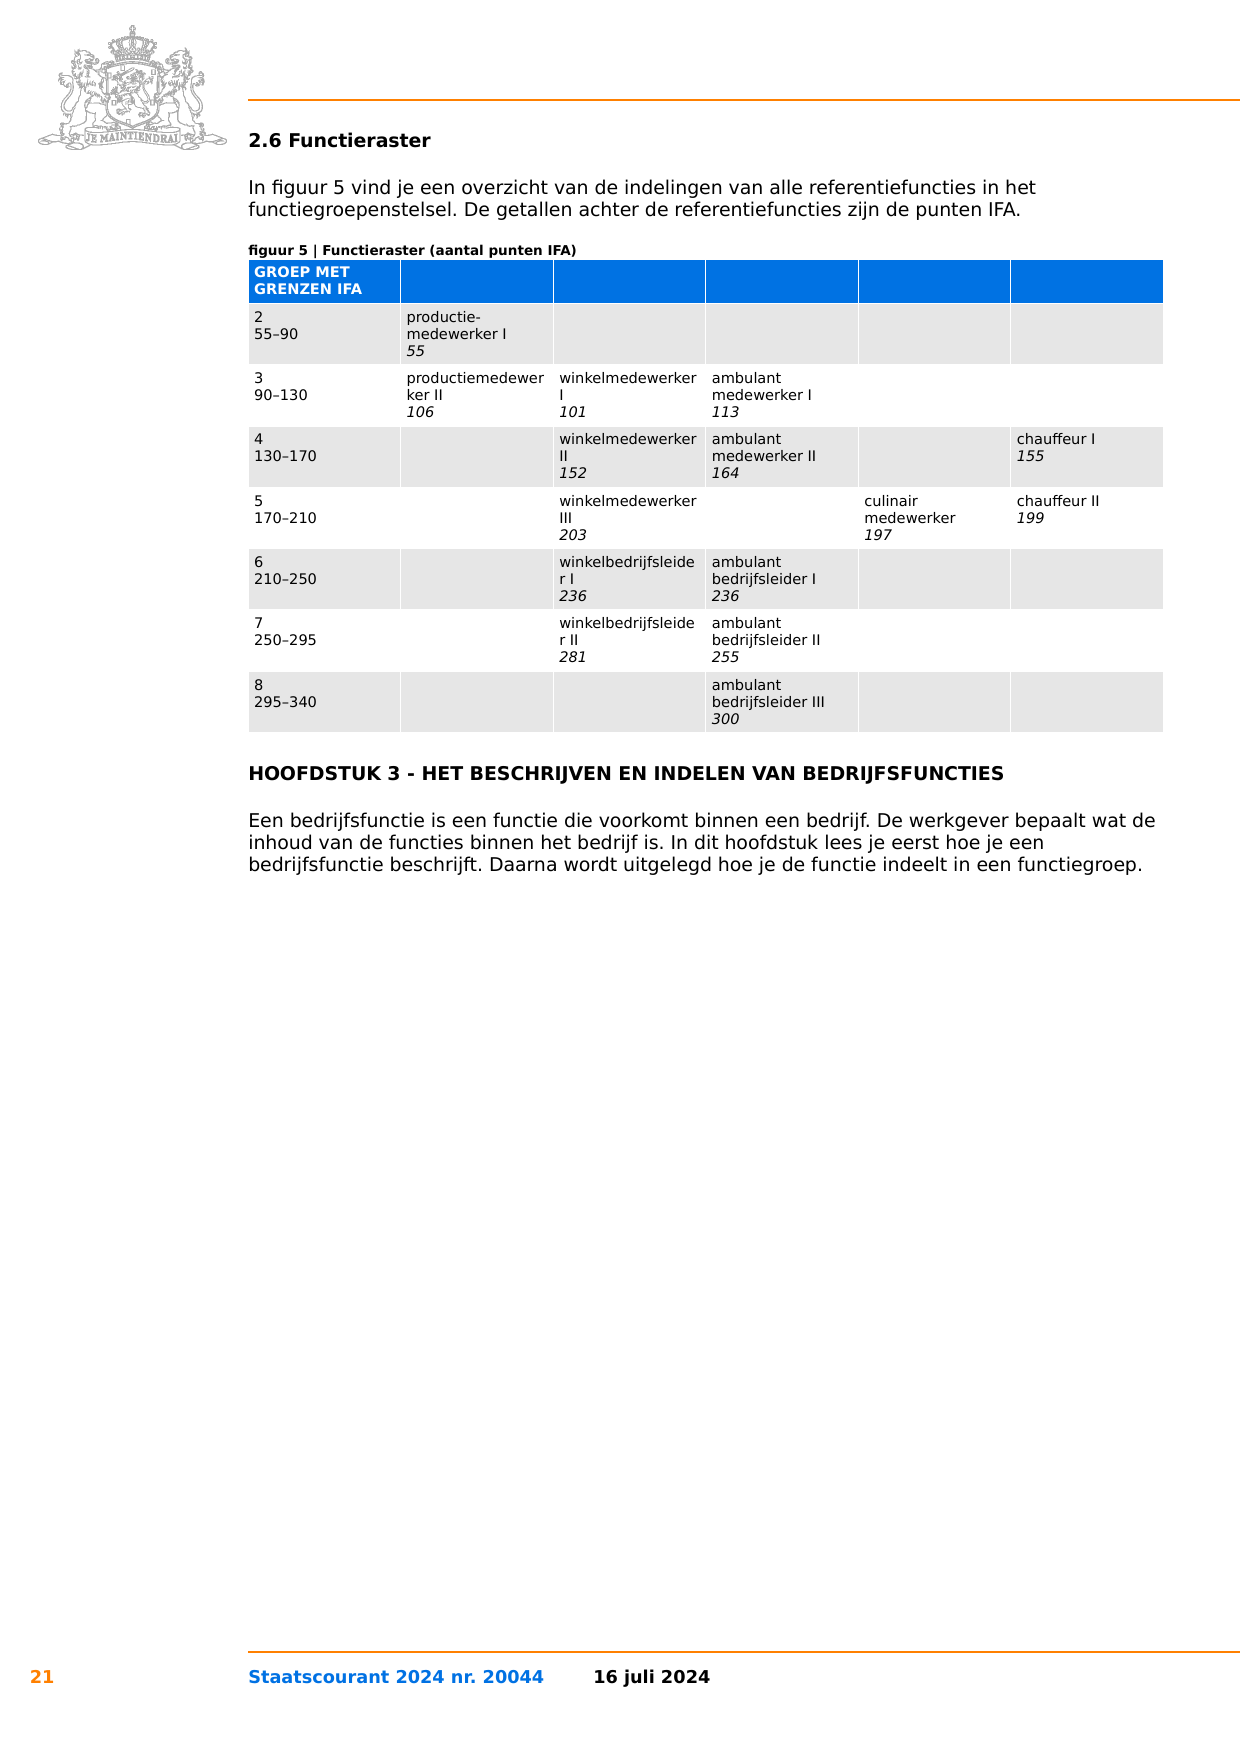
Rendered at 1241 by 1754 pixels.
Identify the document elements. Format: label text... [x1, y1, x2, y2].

subtitle 2.6 Functieraster [248, 130, 1163, 152]
table_cell [401, 260, 553, 303]
table_cell winkelbedrijfsleider I 236 [554, 549, 705, 609]
table_cell [401, 549, 553, 609]
table_cell [401, 488, 553, 548]
table_cell 5 170–210 [249, 488, 400, 548]
table_cell winkelmedewerker II 152 [554, 427, 705, 487]
table_cell [859, 365, 1010, 426]
table_cell [706, 488, 858, 548]
table_cell [554, 672, 705, 732]
table_cell [554, 260, 705, 303]
table_cell [1011, 611, 1163, 671]
table_cell 8 295–340 [249, 672, 400, 732]
table_cell [401, 427, 553, 487]
table_cell [706, 260, 858, 303]
table_cell chauffeur I 155 [1011, 427, 1163, 487]
table_cell 4 130–170 [249, 427, 400, 487]
table_cell productie-medewerker I 55 [401, 304, 553, 364]
table_cell [859, 549, 1010, 609]
table_cell [1011, 365, 1163, 426]
table_cell ambulant medewerker II 164 [706, 427, 858, 487]
table_cell [554, 304, 705, 364]
table_cell 3 90–130 [249, 365, 400, 426]
table_cell [1011, 672, 1163, 732]
table_cell [706, 304, 858, 364]
table_cell ambulant bedrijfsleider III 300 [706, 672, 858, 732]
table_cell [859, 304, 1010, 364]
table_cell [859, 672, 1010, 732]
text Een bedrijfsfunctie is een functie die voorkomt binnen een bedrijf. De werkgever bepaalt wat de inhoud van de functies binnen het bedrijf is. In dit hoofdstuk lees je eerst hoe je een bedrijfsfunctie beschrijft. Daarna wordt uitgelegd hoe je de functie indeelt in een functiegroep. [248, 810, 1163, 876]
subtitle HOOFDSTUK 3 - HET BESCHRIJVEN EN INDELEN VAN BEDRIJFSFUNCTIES [248, 763, 1163, 785]
table_cell productiemedewerker II 106 [401, 365, 553, 426]
table_header figuur 5 | Functieraster (aantal punten IFA) [248, 243, 1163, 258]
table_cell 7 250–295 [249, 611, 400, 671]
table_cell winkelmedewerker I 101 [554, 365, 705, 426]
table_cell [1011, 549, 1163, 609]
table_cell [1011, 304, 1163, 364]
table_cell 6 210–250 [249, 549, 400, 609]
table_cell GROEP MET GRENZEN IFA [249, 260, 400, 303]
table_cell [1011, 260, 1163, 303]
table_cell ambulant medewerker I 113 [706, 365, 858, 426]
table_cell winkelbedrijfsleider II 281 [554, 611, 705, 671]
table_cell chauffeur II 199 [1011, 488, 1163, 548]
table_cell [401, 672, 553, 732]
table_cell 2 55–90 [249, 304, 400, 364]
table_cell ambulant bedrijfsleider II 255 [706, 611, 858, 671]
table_cell [859, 427, 1010, 487]
text In figuur 5 vind je een overzicht van de indelingen van alle referentiefuncties in het functiegroepenstelsel. De getallen achter de referentiefuncties zijn de punten IFA. [248, 177, 1163, 221]
table_cell [401, 611, 553, 671]
table_cell ambulant bedrijfsleider I 236 [706, 549, 858, 609]
picture [38, 25, 227, 150]
table_cell [859, 611, 1010, 671]
table_cell winkelmedewerker III 203 [554, 488, 705, 548]
table_cell [859, 260, 1010, 303]
table_cell culinair medewerker 197 [859, 488, 1010, 548]
